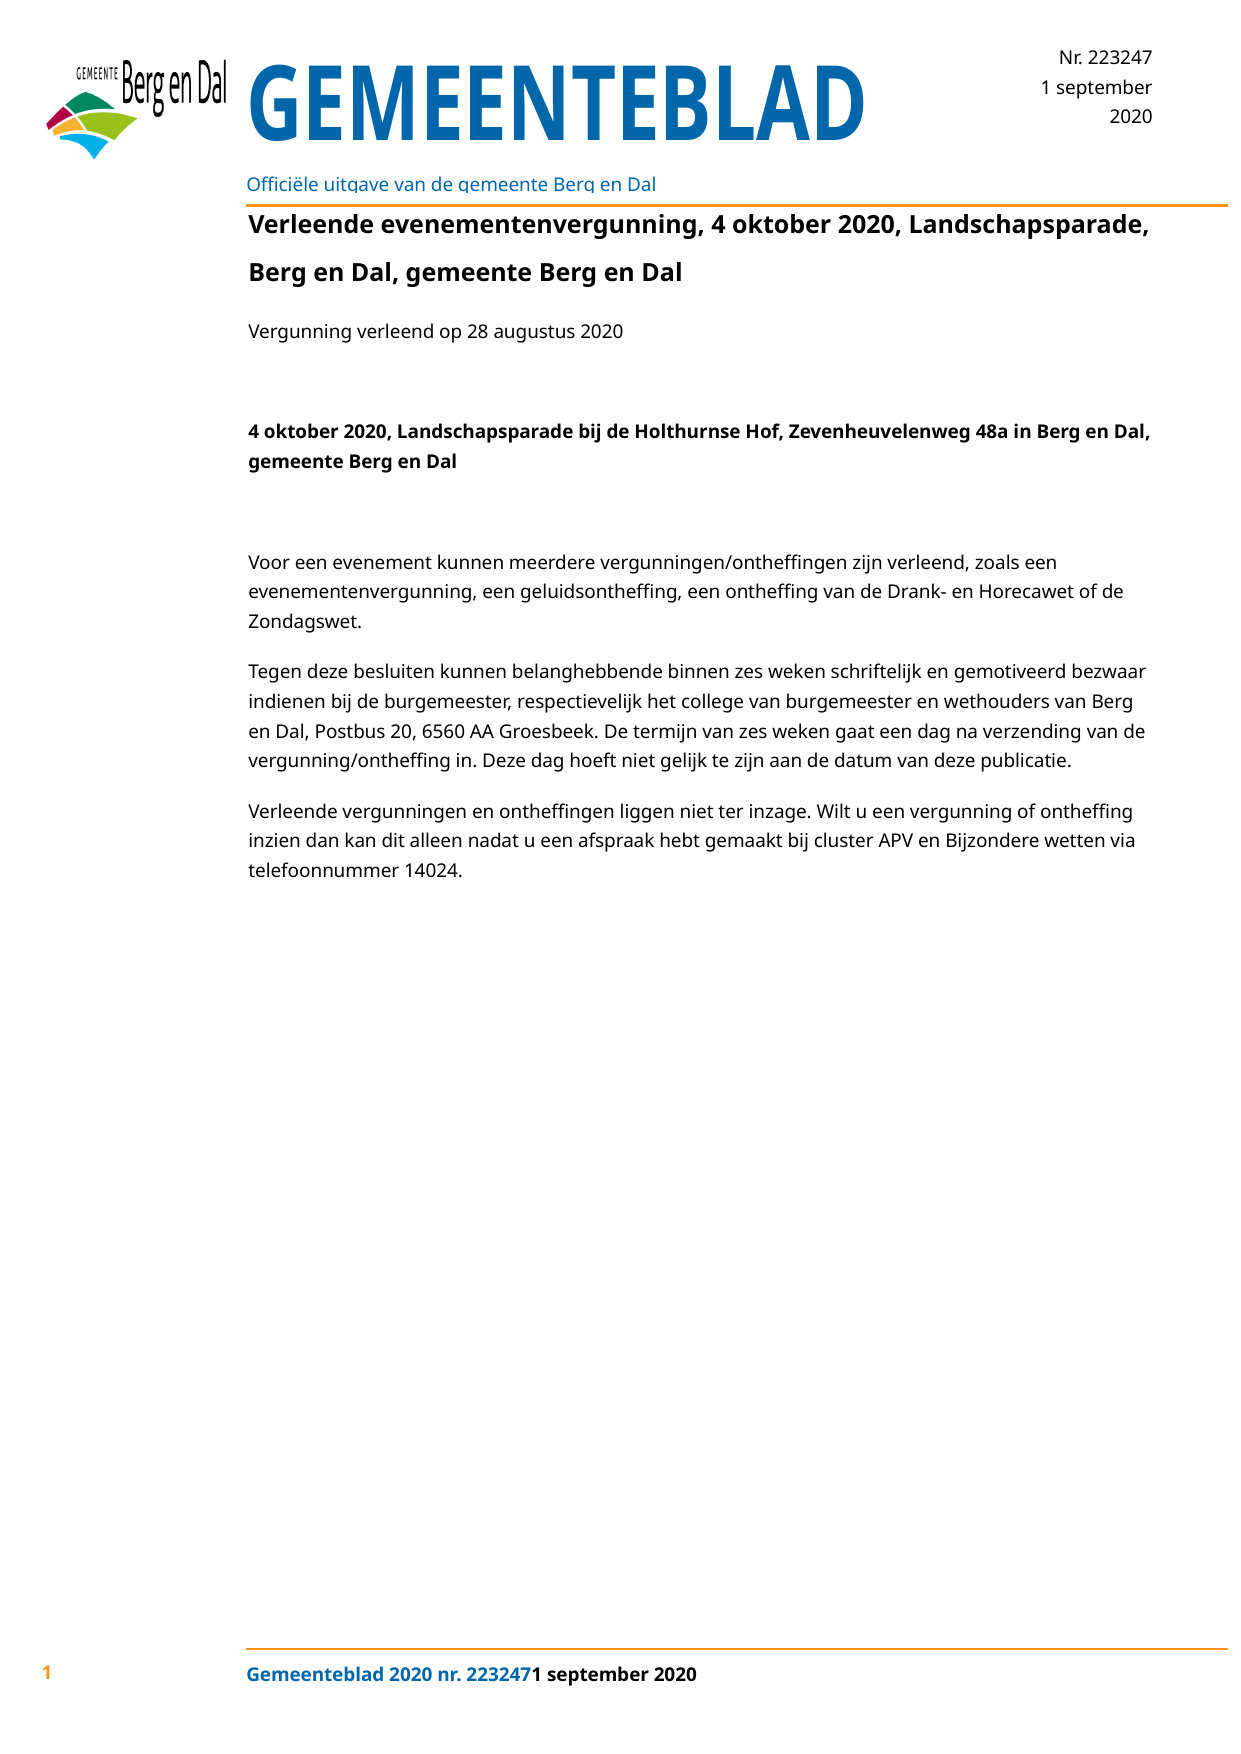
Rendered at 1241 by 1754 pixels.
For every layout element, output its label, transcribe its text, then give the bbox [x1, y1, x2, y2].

text 4 oktober 2020, Landschapsparade bij de Holthurnse Hof, Zevenheuvelenweg 48a in Berg en Dal, gemeente Berg en Dal [248, 419, 1152, 474]
text Vergunning verleend op 28 augustus 2020 [248, 318, 1152, 344]
text Voor een evenement kunnen meerdere vergunningen/ontheffingen zijn verleend, zoals een evenementenvergunning, een geluidsontheffing, een ontheffing van de Drank- en Horecawet of de Zondagswet. [248, 549, 1152, 634]
text Tegen deze besluiten kunnen belanghebbende binnen zes weken schriftelijk en gemotiveerd bezwaar indienen bij de burgemeester, respectievelijk het college van burgemeester en wethouders van Berg en Dal, Postbus 20, 6560 AA Groesbeek. De termijn van zes weken gaat een dag na verzending van de vergunning/ontheffing in. Deze dag hoeft niet gelijk te zijn aan de datum van deze publicatie. [248, 659, 1152, 773]
text Verleende vergunningen en ontheffingen liggen niet ter inzage. Wilt u een vergunning of ontheffing inzien dan kan dit alleen nadat u een afspraak hebt gemaakt bij cluster APV en Bijzondere wetten via telefoonnummer 14024. [248, 798, 1152, 883]
picture [41, 47, 231, 172]
text Verleende evenementenvergunning, 4 oktober 2020, Landschapsparade, Berg en Dal, gemeente Berg en Dal [248, 207, 1152, 288]
